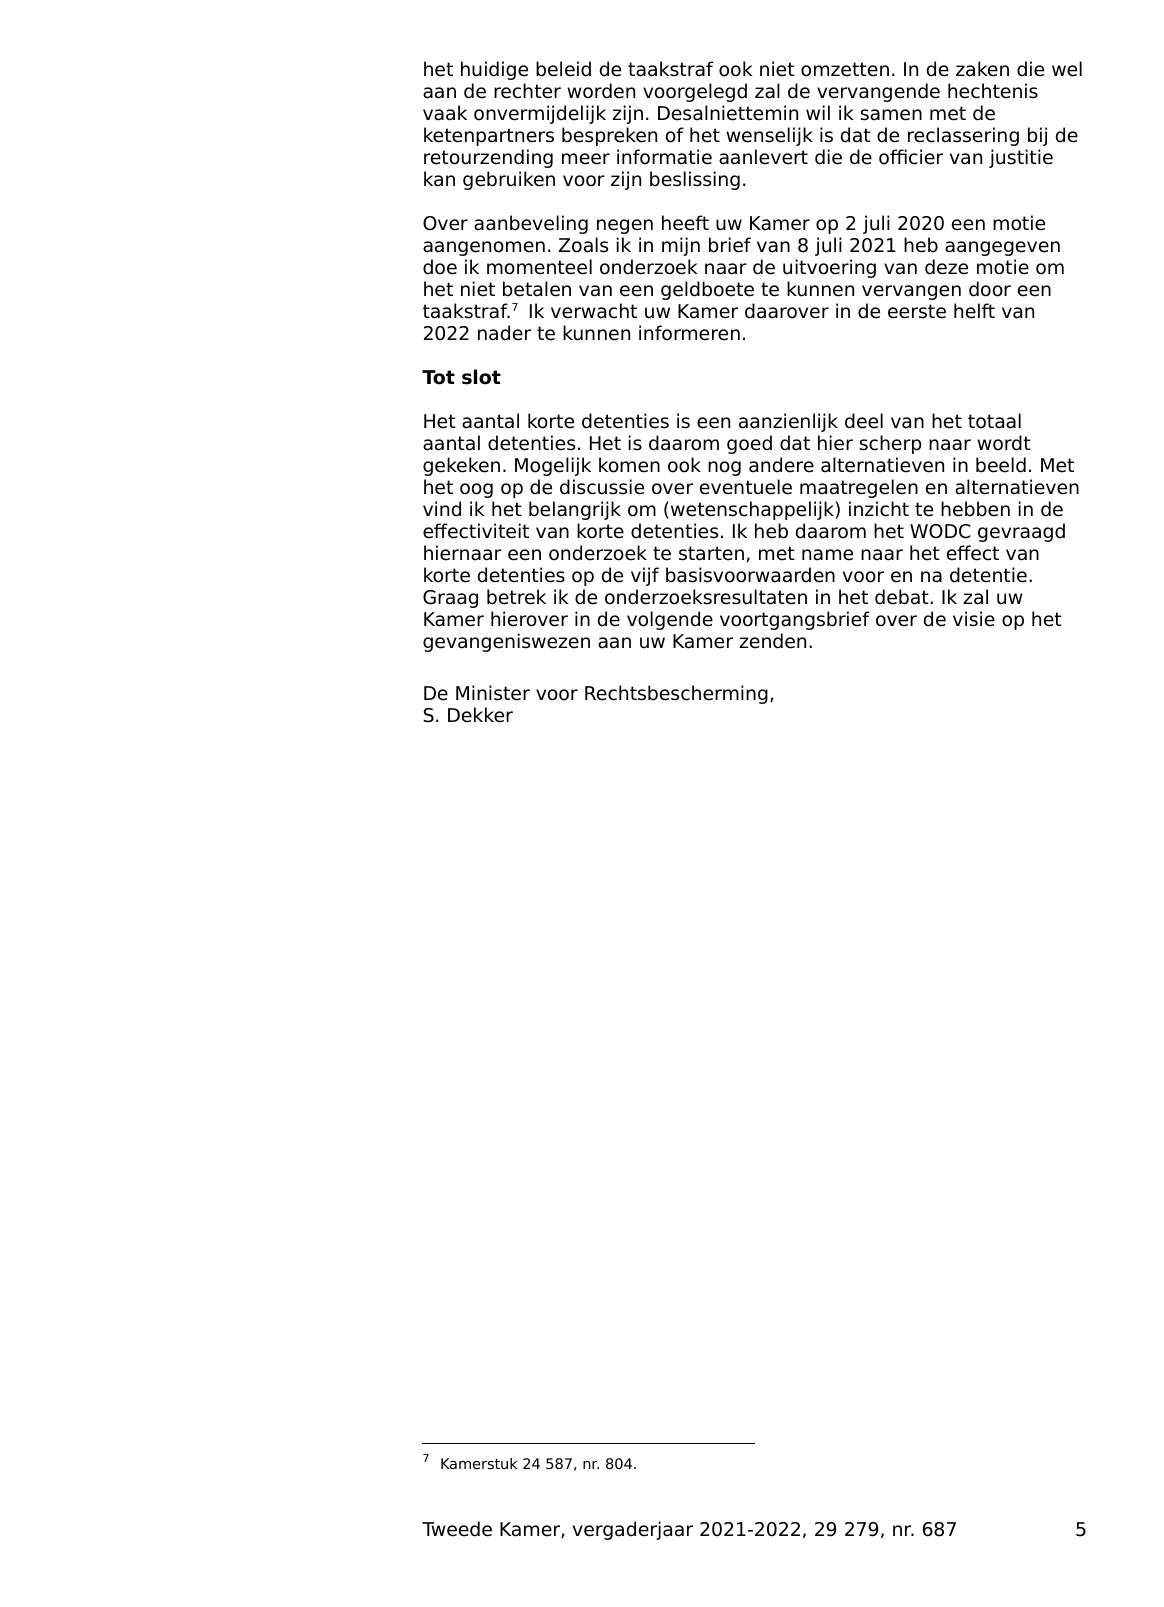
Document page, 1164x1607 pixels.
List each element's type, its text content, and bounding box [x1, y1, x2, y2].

text Kamerstuk 24 587, nr. 804. [422, 1452, 1087, 1474]
text het huidige beleid de taakstraf ook niet omzetten. In de zaken die wel aan de rechter worden voorgelegd zal de vervangende hechtenis vaak onvermijdelijk zijn. Desalniettemin wil ik samen met de ketenpartners bespreken of het wenselijk is dat de reclassering bij de retourzending meer informatie aanlevert die de officier van justitie kan gebruiken voor zijn beslissing. [422, 59, 1087, 191]
text Het aantal korte detenties is een aanzienlijk deel van het totaal aantal detenties. Het is daarom goed dat hier scherp naar wordt gekeken. Mogelijk komen ook nog andere alternatieven in beeld. Met het oog op de discussie over eventuele maatregelen en alternatieven vind ik het belangrijk om (wetenschappelijk) inzicht te hebben in de effectiviteit van korte detenties. Ik heb daarom het WODC gevraagd hiernaar een onderzoek te starten, met name naar het effect van korte detenties op de vijf basisvoorwaarden voor en na detentie. Graag betrek ik de onderzoeksresultaten in het debat. Ik zal uw Kamer hierover in de volgende voortgangsbrief over de visie op het gevangeniswezen aan uw Kamer zenden. [422, 411, 1087, 653]
text Over aanbeveling negen heeft uw Kamer op 2 juli 2020 een motie aangenomen. Zoals ik in mijn brief van 8 juli 2021 heb aangegeven doe ik momenteel onderzoek naar de uitvoering van deze motie om het niet betalen van een geldboete te kunnen vervangen door een taakstraf. Ik verwacht uw Kamer daarover in de eerste helft van 2022 nader te kunnen informeren. [422, 213, 1087, 345]
text De Minister voor Rechtsbescherming, S. Dekker [422, 683, 1087, 727]
subtitle Tot slot [422, 367, 1087, 389]
